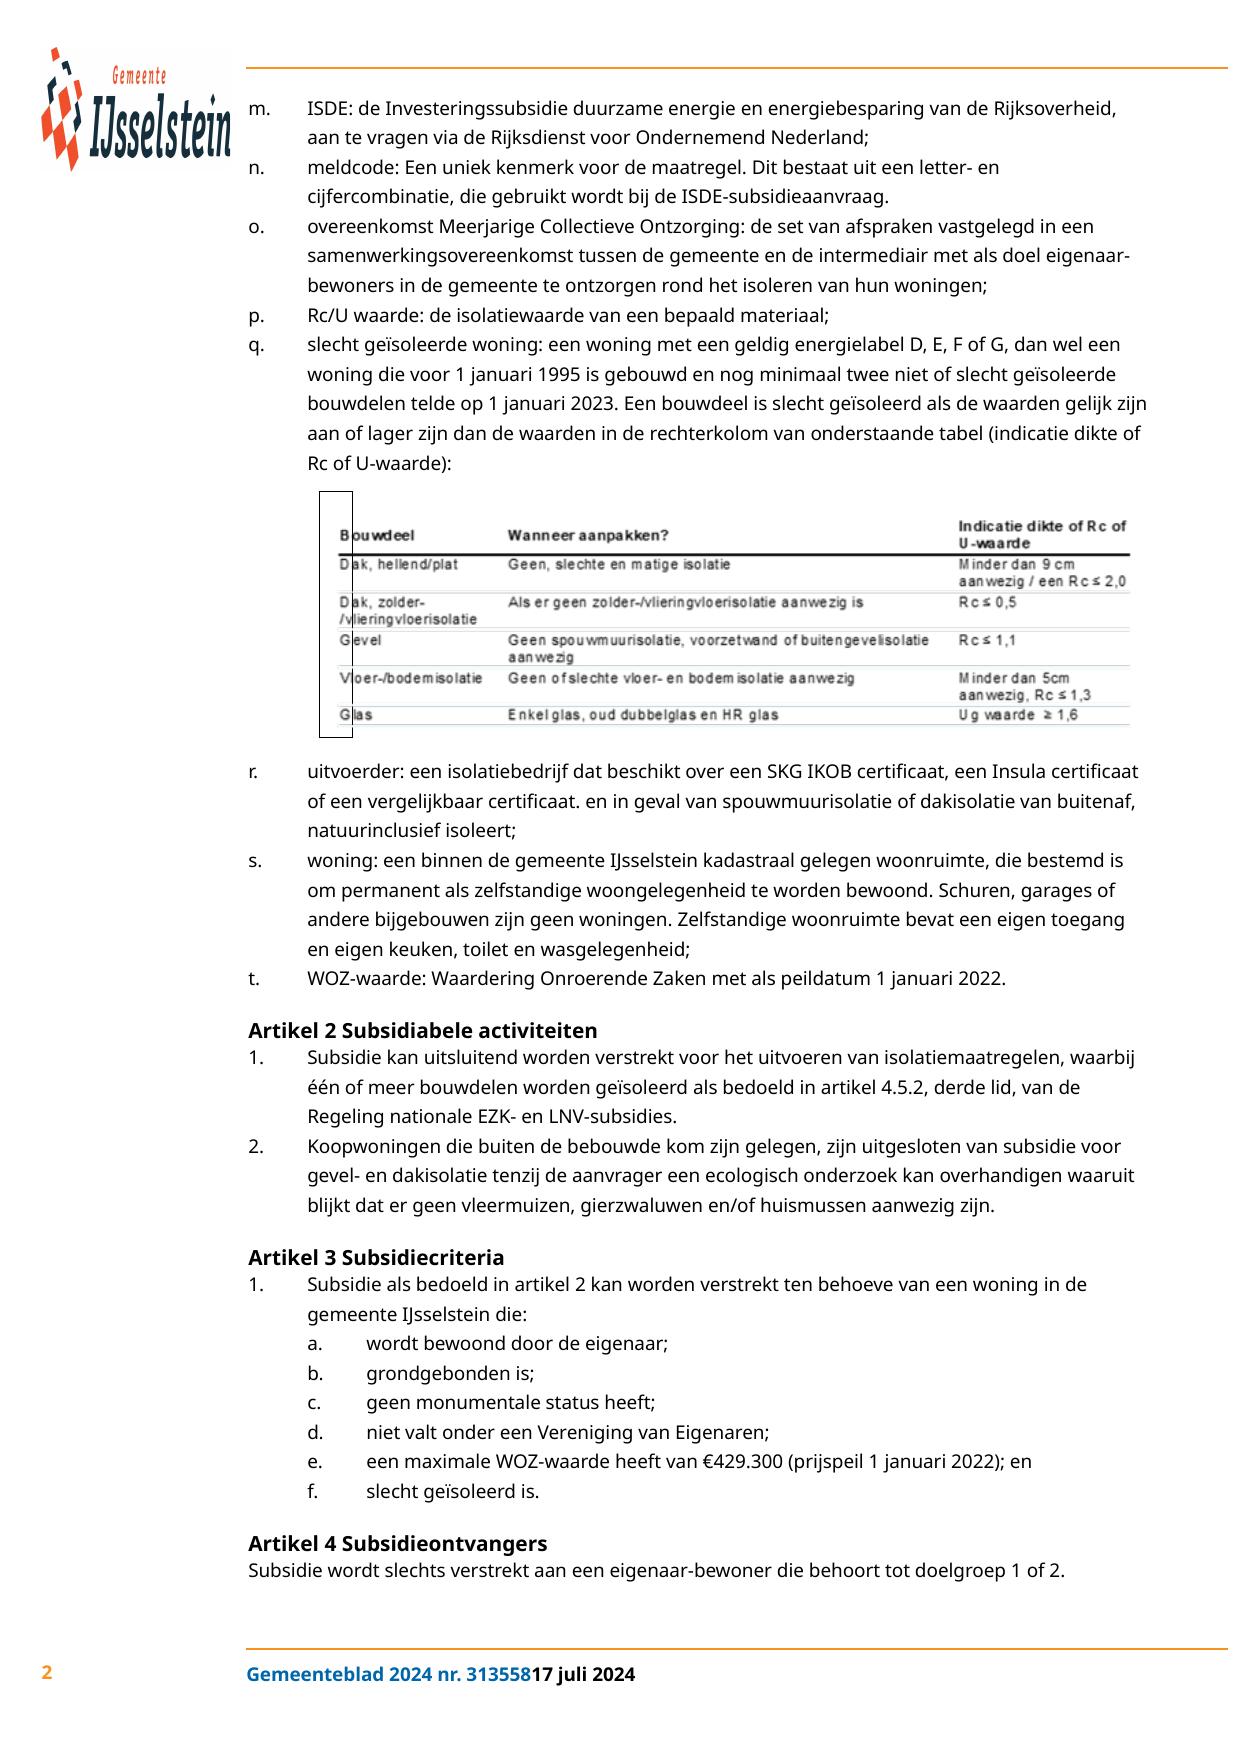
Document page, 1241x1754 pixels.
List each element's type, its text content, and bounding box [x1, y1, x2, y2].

list een maximale WOZ-waarde heeft van €429.300 (prijspeil 1 januari 2022); en [307, 1449, 1152, 1474]
list geen monumentale status heeft; [307, 1389, 1152, 1415]
list niet valt onder een Vereniging van Eigenaren; [307, 1419, 1152, 1445]
picture [327, 500, 1155, 729]
list uitvoerder: een isolatiebedrijf dat beschikt over een SKG IKOB certificaat, een Insula certificaat of een vergelijkbaar certificaat. en in geval van spouwmuurisolatie of dakisolatie van buitenaf, natuurinclusief isoleert; [248, 758, 1152, 843]
list slecht geïsoleerd is. [307, 1478, 1152, 1504]
text Artikel 4 Subsidieontvangers [248, 1529, 1152, 1557]
list overeenkomst Meerjarige Collectieve Ontzorging: de set van afspraken vastgelegd in een samenwerkingsovereenkomst tussen de gemeente en de intermediair met als doel eigenaar-bewoners in de gemeente te ontzorgen rond het isoleren van hun woningen; [248, 213, 1152, 298]
list ISDE: de Investeringssubsidie duurzame energie en energiebesparing van de Rijksoverheid, aan te vragen via de Rijksdienst voor Ondernemend Nederland; [248, 95, 1152, 150]
list Koopwoningen die buiten de bebouwde kom zijn gelegen, zijn uitgesloten van subsidie voor gevel- en dakisolatie tenzij de aanvrager een ecologisch onderzoek kan overhandigen waaruit blijkt dat er geen vleermuizen, gierzwaluwen en/of huismussen aanwezig zijn. [248, 1133, 1152, 1218]
list wordt bewoond door de eigenaar; [307, 1330, 1152, 1356]
list woning: een binnen de gemeente IJsselstein kadastraal gelegen woonruimte, die bestemd is om permanent als zelfstandige woongelegenheid te worden bewoond. Schuren, garages of andere bijgebouwen zijn geen woningen. Zelfstandige woonruimte bevat een eigen toegang en eigen keuken, toilet en wasgelegenheid; [248, 847, 1152, 962]
list Rc/U waarde: de isolatiewaarde van een bepaald materiaal; [248, 302, 1152, 328]
list Subsidie als bedoeld in artikel 2 kan worden verstrekt ten behoeve van een woning in de gemeente IJsselstein die: [248, 1271, 1152, 1326]
text Subsidie wordt slechts verstrekt aan een eigenaar-bewoner die behoort tot doelgroep 1 of 2. [248, 1557, 1152, 1583]
list Subsidie kan uitsluitend worden verstrekt voor het uitvoeren van isolatiemaatregelen, waarbij één of meer bouwdelen worden geïsoleerd als bedoeld in artikel 4.5.2, derde lid, van de Regeling nationale EZK- en LNV-subsidies. [248, 1044, 1152, 1129]
text Artikel 3 Subsidiecriteria [248, 1243, 1152, 1271]
list meldcode: Een uniek kenmerk voor de maatregel. Dit bestaat uit een letter- en cijfercombinatie, die gebruikt wordt bij de ISDE-subsidieaanvraag. [248, 154, 1152, 209]
text Artikel 2 Subsidiabele activiteiten [248, 1016, 1152, 1044]
list grondgebonden is; [307, 1360, 1152, 1386]
list WOZ-waarde: Waardering Onroerende Zaken met als peildatum 1 januari 2022. [248, 966, 1152, 991]
list slecht geïsoleerde woning: een woning met een geldig energielabel D, E, F of G, dan wel een woning die voor 1 januari 1995 is gebouwd en nog minimaal twee niet of slecht geïsoleerde bouwdelen telde op 1 januari 2023. Een bouwdeel is slecht geïsoleerd als de waarden gelijk zijn aan of lager zijn dan de waarden in de rechterkolom van onderstaande tabel (indicatie dikte of Rc of U-waarde): [248, 331, 1152, 476]
picture [41, 47, 231, 172]
